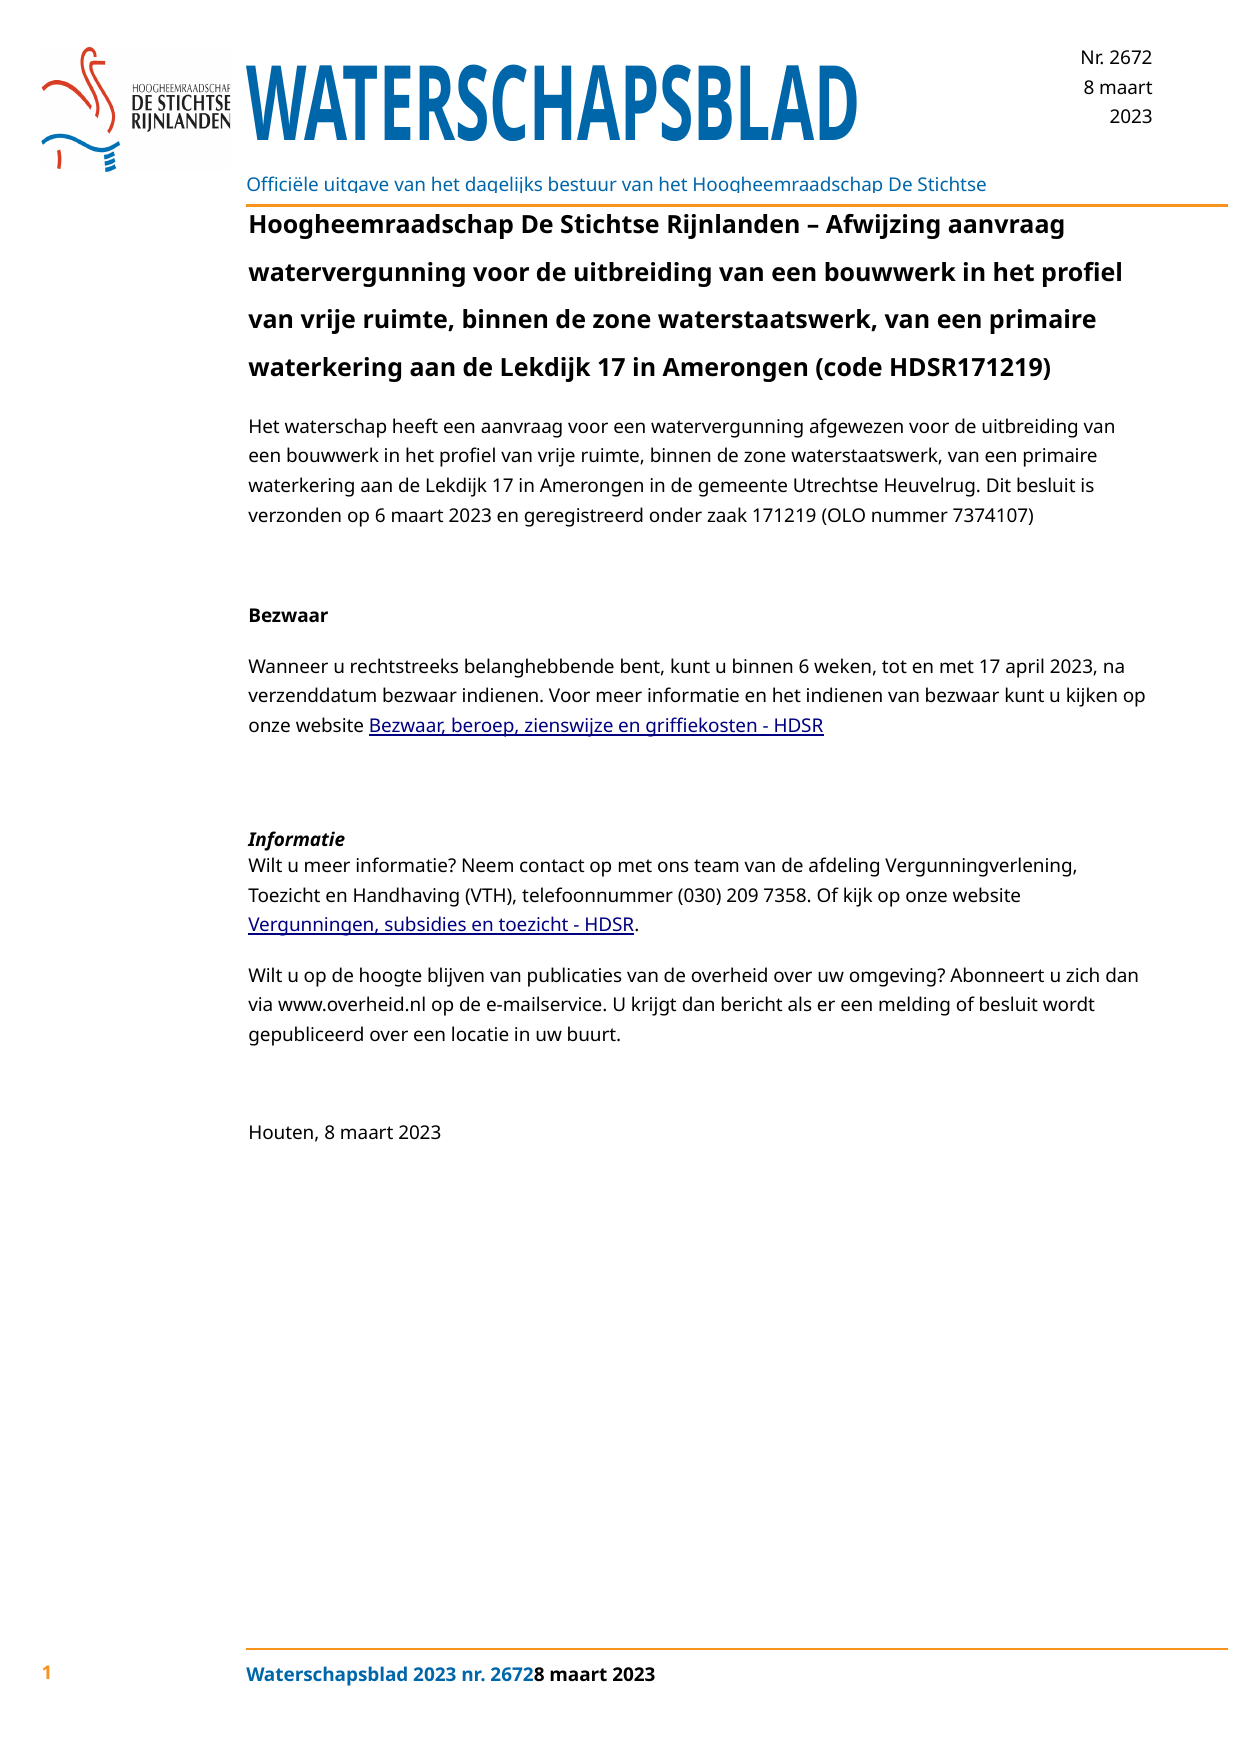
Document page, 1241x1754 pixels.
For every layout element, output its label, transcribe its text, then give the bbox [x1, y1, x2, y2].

text Bezwaar [248, 603, 1152, 628]
text Houten, 8 maart 2023 [248, 1119, 1152, 1145]
text Het waterschap heeft een aanvraag voor een watervergunning afgewezen voor de uitbreiding van een bouwwerk in het profiel van vrije ruimte, binnen de zone waterstaatswerk, van een primaire waterkering aan de Lekdijk 17 in Amerongen in de gemeente Utrechtse Heuvelrug. Dit besluit is verzonden op 6 maart 2023 en geregistreerd onder zaak 171219 (OLO nummer 7374107) [248, 413, 1152, 528]
text Wilt u meer informatie? Neem contact op met ons team van de afdeling Vergunningverlening, Toezicht en Handhaving (VTH), telefoonnummer (030) 209 7358. Of kijk op onze website Vergunningen, subsidies en toezicht - HDSR. [248, 852, 1152, 937]
text Informatie [248, 827, 1152, 852]
text Hoogheemraadschap De Stichtse Rijnlanden – Afwijzing aanvraag watervergunning voor de uitbreiding van een bouwwerk in het profiel van vrije ruimte, binnen de zone waterstaatswerk, van een primaire waterkering aan de Lekdijk 17 in Amerongen (code HDSR171219) [248, 207, 1152, 384]
text Wanneer u rechtstreeks belanghebbende bent, kunt u binnen 6 weken, tot en met 17 april 2023, na verzenddatum bezwaar indienen. Voor meer informatie en het indienen van bezwaar kunt u kijken op onze website Bezwaar, beroep, zienswijze en griffiekosten - HDSR [248, 653, 1152, 738]
picture [41, 47, 231, 172]
text Wilt u op de hoogte blijven van publicaties van de overheid over uw omgeving? Abonneert u zich dan via www.overheid.nl op de e-mailservice. U krijgt dan bericht als er een melding of besluit wordt gepubliceerd over een locatie in uw buurt. [248, 962, 1152, 1047]
